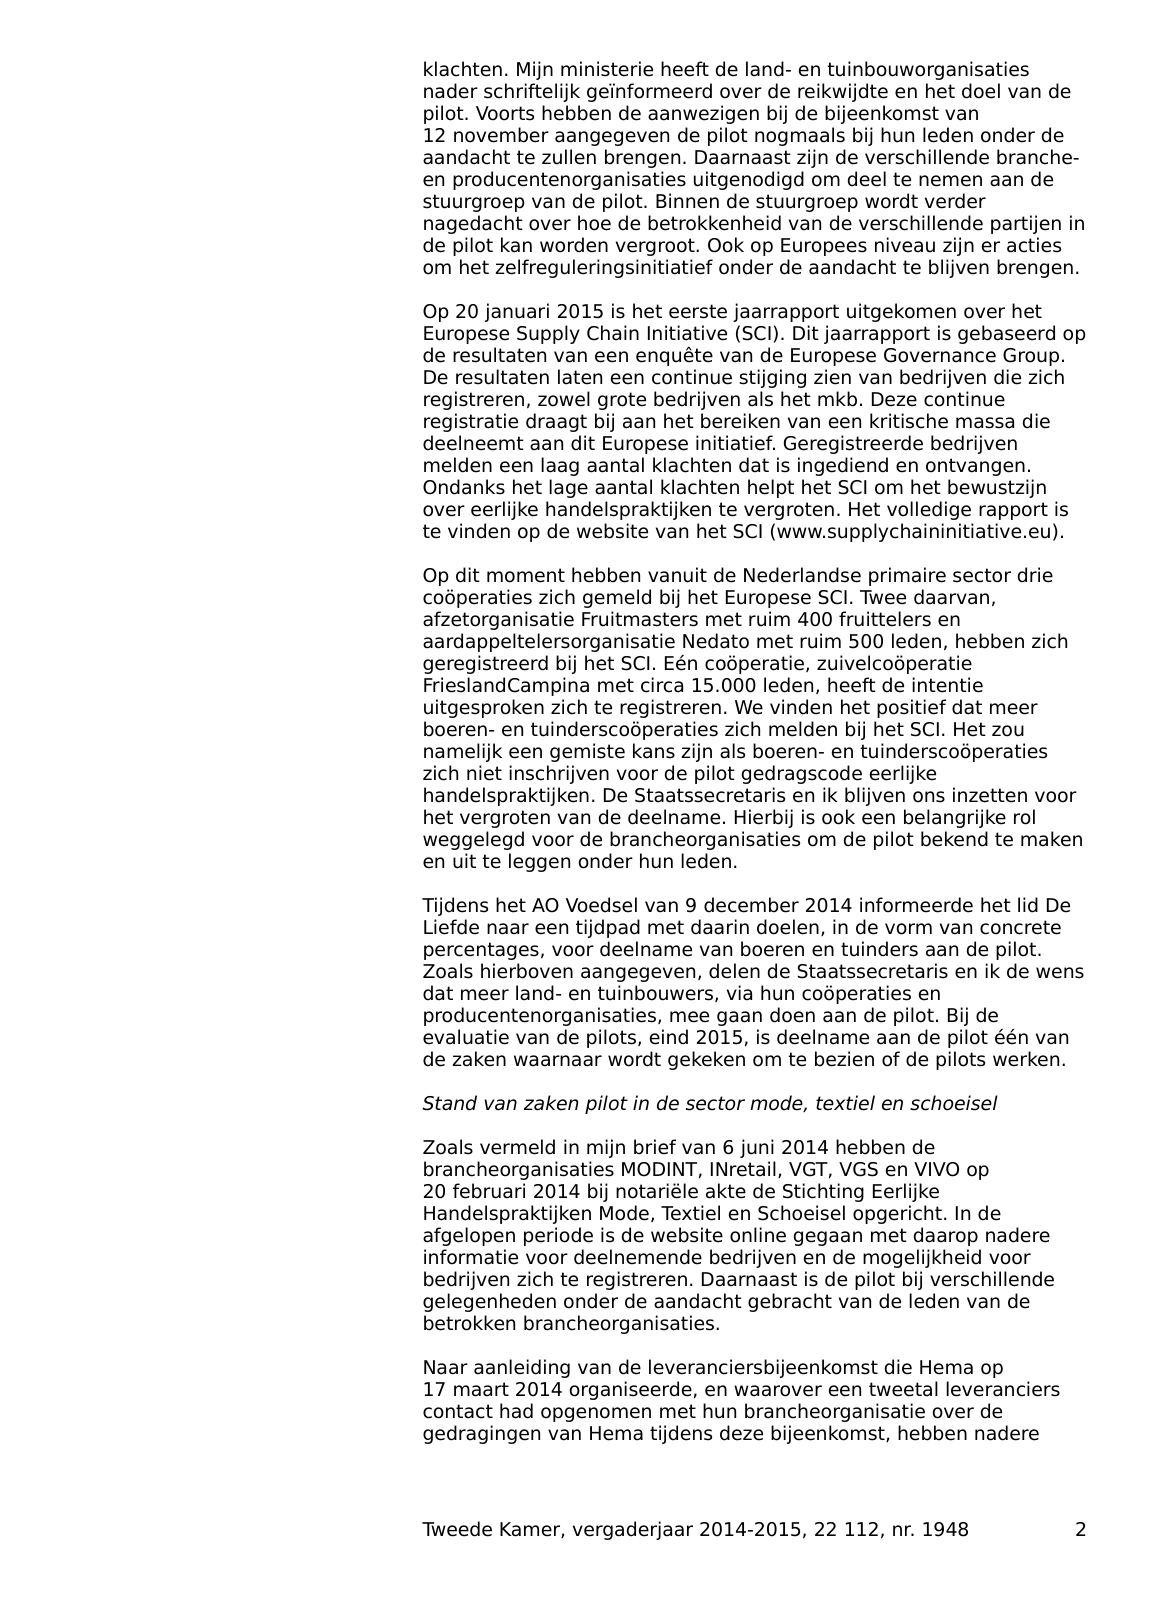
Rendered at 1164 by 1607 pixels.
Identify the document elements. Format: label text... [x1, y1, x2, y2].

text Naar aanleiding van de leveranciersbijeenkomst die Hema op 17 maart 2014 organiseerde, en waarover een tweetal leveranciers contact had opgenomen met hun brancheorganisatie over de gedragingen van Hema tijdens deze bijeenkomst, hebben nadere [422, 1357, 1087, 1445]
text Zoals vermeld in mijn brief van 6 juni 2014 hebben de brancheorganisaties MODINT, INretail, VGT, VGS en VIVO op 20 februari 2014 bij notariële akte de Stichting Eerlijke Handelspraktijken Mode, Textiel en Schoeisel opgericht. In de afgelopen periode is de website online gegaan met daarop nadere informatie voor deelnemende bedrijven en de mogelijkheid voor bedrijven zich te registreren. Daarnaast is de pilot bij verschillende gelegenheden onder de aandacht gebracht van de leden van de betrokken brancheorganisaties. [422, 1137, 1087, 1335]
text klachten. Mijn ministerie heeft de land- en tuinbouworganisaties nader schriftelijk geïnformeerd over de reikwijdte en het doel van de pilot. Voorts hebben de aanwezigen bij de bijeenkomst van 12 november aangegeven de pilot nogmaals bij hun leden onder de aandacht te zullen brengen. Daarnaast zijn de verschillende branche- en producentenorganisaties uitgenodigd om deel te nemen aan de stuurgroep van de pilot. Binnen de stuurgroep wordt verder nagedacht over hoe de betrokkenheid van de verschillende partijen in de pilot kan worden vergroot. Ook op Europees niveau zijn er acties om het zelfreguleringsinitiatief onder de aandacht te blijven brengen. [422, 59, 1087, 279]
text Op dit moment hebben vanuit de Nederlandse primaire sector drie coöperaties zich gemeld bij het Europese SCI. Twee daarvan, afzetorganisatie Fruitmasters met ruim 400 fruittelers en aardappeltelersorganisatie Nedato met ruim 500 leden, hebben zich geregistreerd bij het SCI. Eén coöperatie, zuivelcoöperatie FrieslandCampina met circa 15.000 leden, heeft de intentie uitgesproken zich te registreren. We vinden het positief dat meer boeren- en tuinderscoöperaties zich melden bij het SCI. Het zou namelijk een gemiste kans zijn als boeren- en tuinderscoöperaties zich niet inschrijven voor de pilot gedragscode eerlijke handelspraktijken. De Staatssecretaris en ik blijven ons inzetten voor het vergroten van de deelname. Hierbij is ook een belangrijke rol weggelegd voor de brancheorganisaties om de pilot bekend te maken en uit te leggen onder hun leden. [422, 565, 1087, 873]
text Tijdens het AO Voedsel van 9 december 2014 informeerde het lid De Liefde naar een tijdpad met daarin doelen, in de vorm van concrete percentages, voor deelname van boeren en tuinders aan de pilot. Zoals hierboven aangegeven, delen de Staatssecretaris en ik de wens dat meer land- en tuinbouwers, via hun coöperaties en producentenorganisaties, mee gaan doen aan de pilot. Bij de evaluatie van de pilots, eind 2015, is deelname aan de pilot één van de zaken waarnaar wordt gekeken om te bezien of de pilots werken. [422, 895, 1087, 1071]
subtitle Stand van zaken pilot in de sector mode, textiel en schoeisel [422, 1093, 1087, 1115]
text Op 20 januari 2015 is het eerste jaarrapport uitgekomen over het Europese Supply Chain Initiative (SCI). Dit jaarrapport is gebaseerd op de resultaten van een enquête van de Europese Governance Group. De resultaten laten een continue stijging zien van bedrijven die zich registreren, zowel grote bedrijven als het mkb. Deze continue registratie draagt bij aan het bereiken van een kritische massa die deelneemt aan dit Europese initiatief. Geregistreerde bedrijven melden een laag aantal klachten dat is ingediend en ontvangen. Ondanks het lage aantal klachten helpt het SCI om het bewustzijn over eerlijke handelspraktijken te vergroten. Het volledige rapport is te vinden op de website van het SCI (www.supplychaininitiative.eu). [422, 301, 1087, 543]
